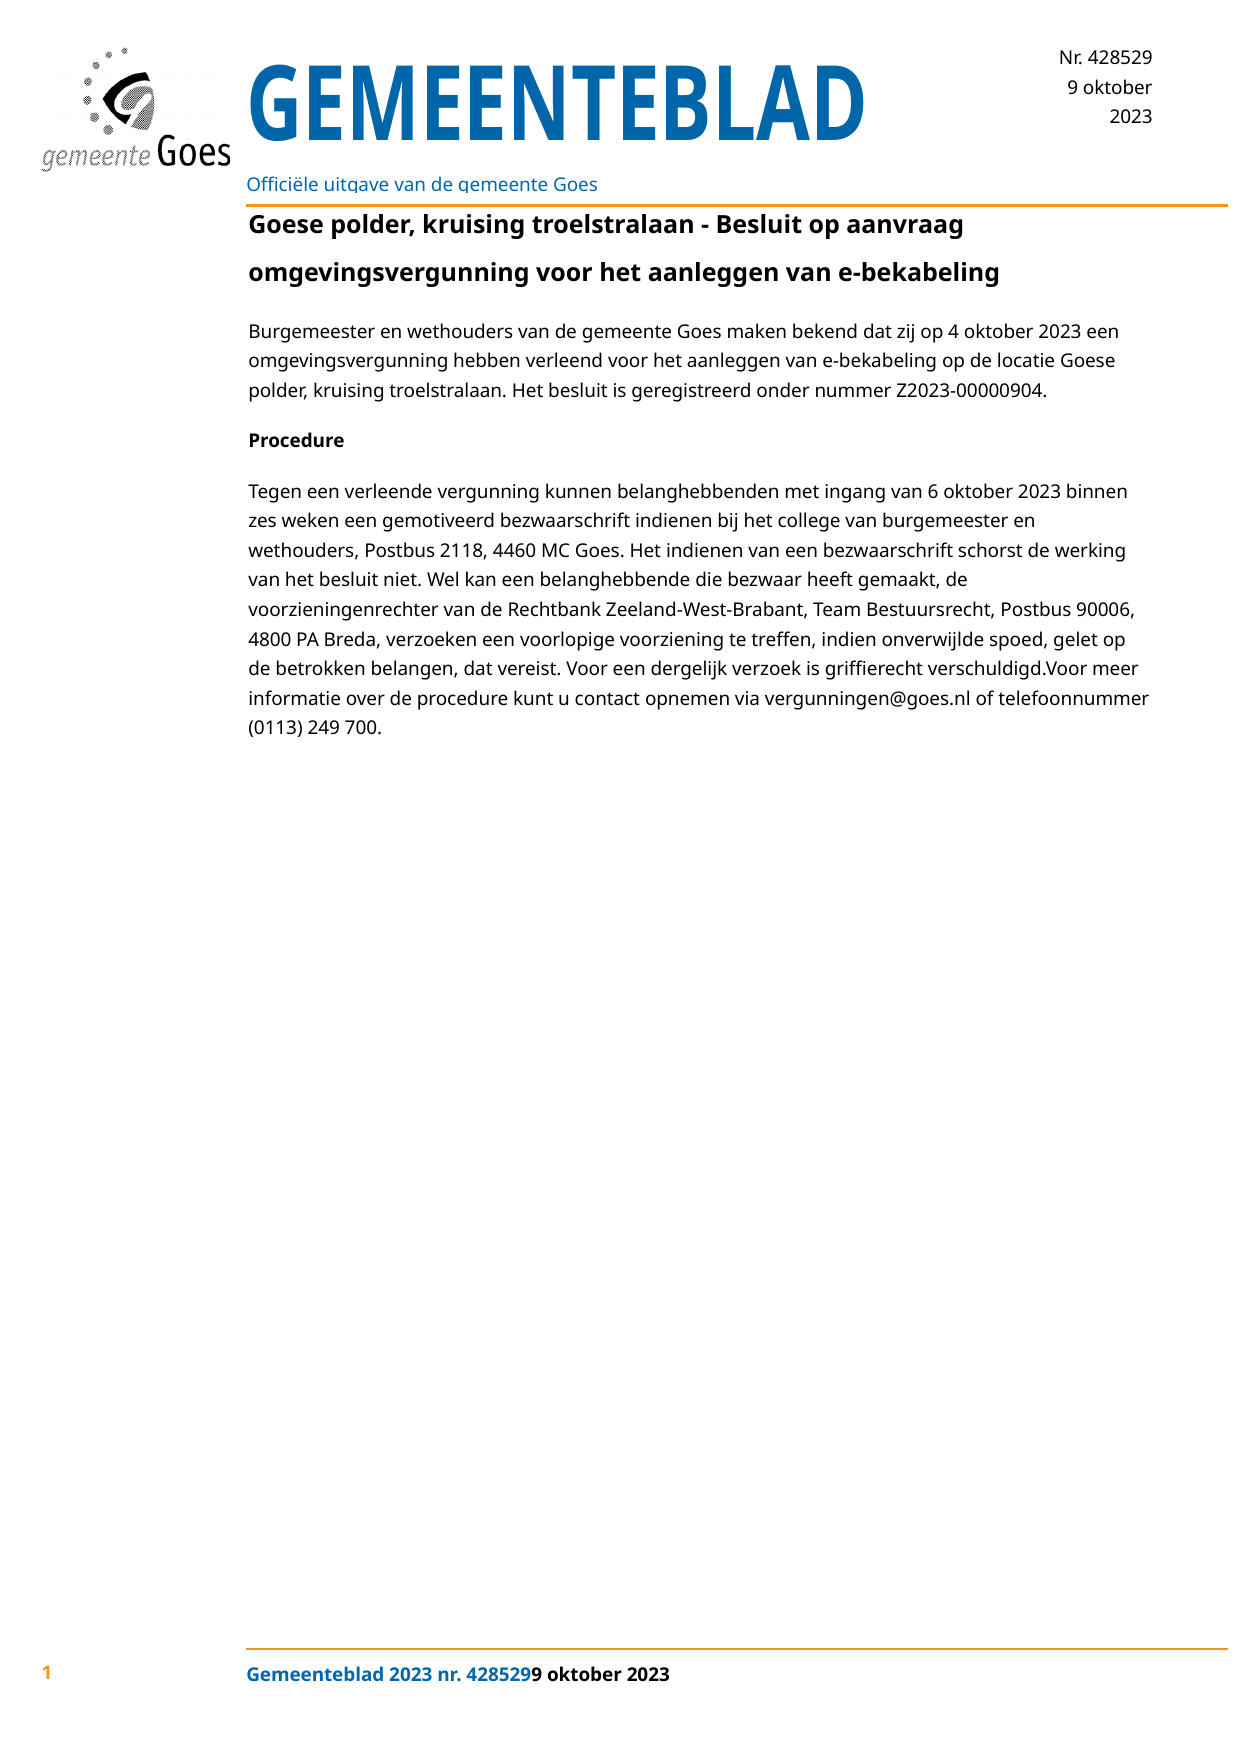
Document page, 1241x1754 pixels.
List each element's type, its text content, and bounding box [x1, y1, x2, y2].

text Goese polder, kruising troelstralaan - Besluit op aanvraag omgevingsvergunning voor het aanleggen van e-bekabeling [248, 207, 1152, 288]
picture [41, 47, 231, 172]
text Procedure [248, 427, 1152, 453]
text Burgemeester en wethouders van de gemeente Goes maken bekend dat zij op 4 oktober 2023 een omgevingsvergunning hebben verleend voor het aanleggen van e-bekabeling op de locatie Goese polder, kruising troelstralaan. Het besluit is geregistreerd onder nummer Z2023-00000904. [248, 318, 1152, 403]
text Tegen een verleende vergunning kunnen belanghebbenden met ingang van 6 oktober 2023 binnen zes weken een gemotiveerd bezwaarschrift indienen bij het college van burgemeester en wethouders, Postbus 2118, 4460 MC Goes. Het indienen van een bezwaarschrift schorst de werking van het besluit niet. Wel kan een belanghebbende die bezwaar heeft gemaakt, de voorzieningenrechter van de Rechtbank Zeeland-West-Brabant, Team Bestuursrecht, Postbus 90006, 4800 PA Breda, verzoeken een voorlopige voorziening te treffen, indien onverwijlde spoed, gelet op de betrokken belangen, dat vereist. Voor een dergelijk verzoek is griffierecht verschuldigd.Voor meer informatie over de procedure kunt u contact opnemen via vergunningen@goes.nl of telefoonnummer (0113) 249 700. [248, 478, 1152, 740]
